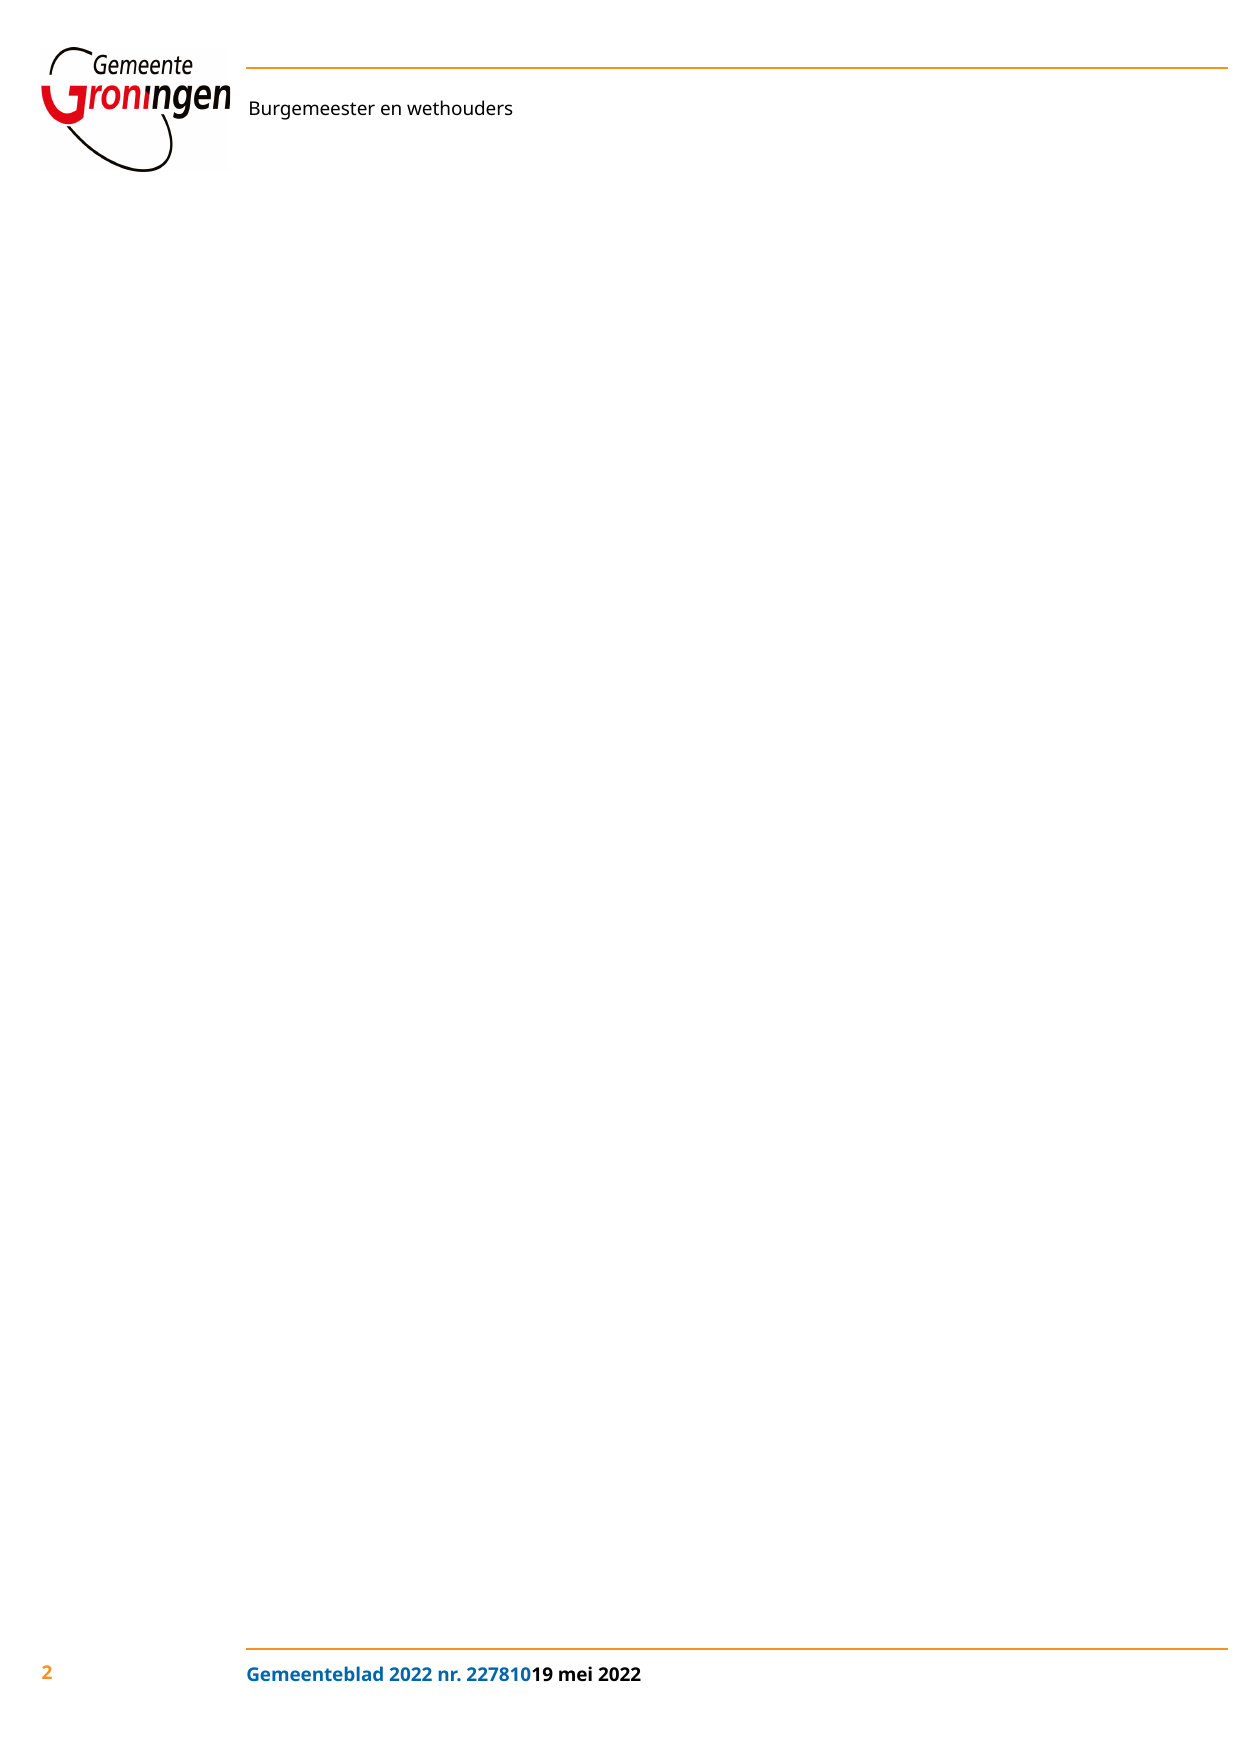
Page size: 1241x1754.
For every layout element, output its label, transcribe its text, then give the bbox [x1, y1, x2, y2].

picture [41, 47, 231, 172]
text Burgemeester en wethouders [248, 95, 1152, 121]
